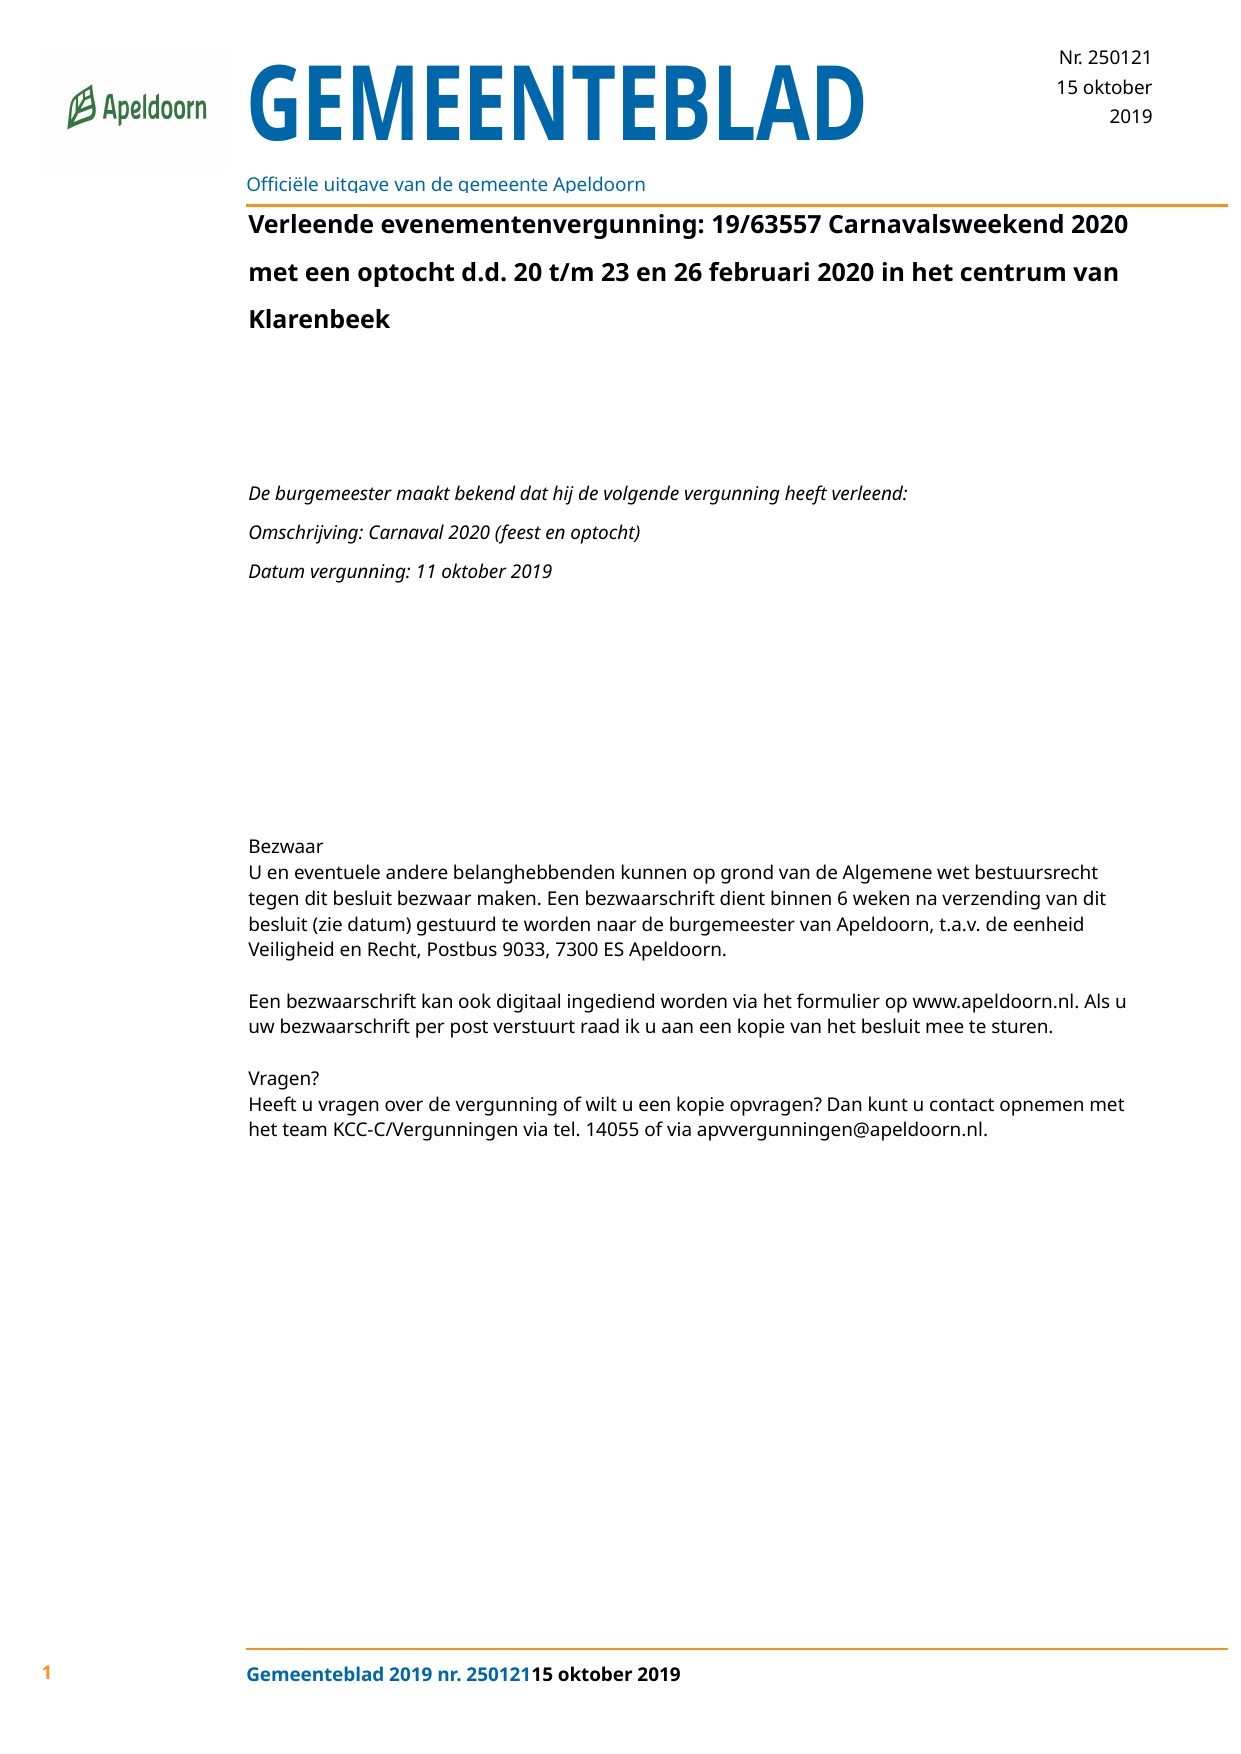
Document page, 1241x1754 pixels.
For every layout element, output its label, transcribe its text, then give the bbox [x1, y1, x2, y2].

text Heeft u vragen over de vergunning of wilt u een kopie opvragen? Dan kunt u contact opnemen met het team KCC-C/Vergunningen via tel. 14055 of via apvvergunningen@apeldoorn.nl. [248, 1091, 1152, 1142]
text U en eventuele andere belanghebbenden kunnen op grond van de Algemene wet bestuursrecht tegen dit besluit bezwaar maken. Een bezwaarschrift dient binnen 6 weken na verzending van dit besluit (zie datum) gestuurd te worden naar de burgemeester van Apeldoorn, t.a.v. de eenheid Veiligheid en Recht, Postbus 9033, 7300 ES Apeldoorn. [248, 859, 1152, 962]
text Omschrijving: Carnaval 2020 (feest en optocht) [248, 519, 1152, 545]
text Vragen? [248, 1065, 1152, 1091]
picture [41, 47, 231, 172]
text Bezwaar [248, 834, 1152, 859]
text De burgemeester maakt bekend dat hij de volgende vergunning heeft verleend: [248, 480, 1152, 506]
text Datum vergunning: 11 oktober 2019 [248, 558, 1152, 584]
text Een bezwaarschrift kan ook digitaal ingediend worden via het formulier op www.apeldoorn.nl. Als u uw bezwaarschrift per post verstuurt raad ik u aan een kopie van het besluit mee te sturen. [248, 988, 1152, 1039]
text Verleende evenementenvergunning: 19/63557 Carnavalsweekend 2020 met een optocht d.d. 20 t/m 23 en 26 februari 2020 in het centrum van Klarenbeek [248, 207, 1152, 336]
